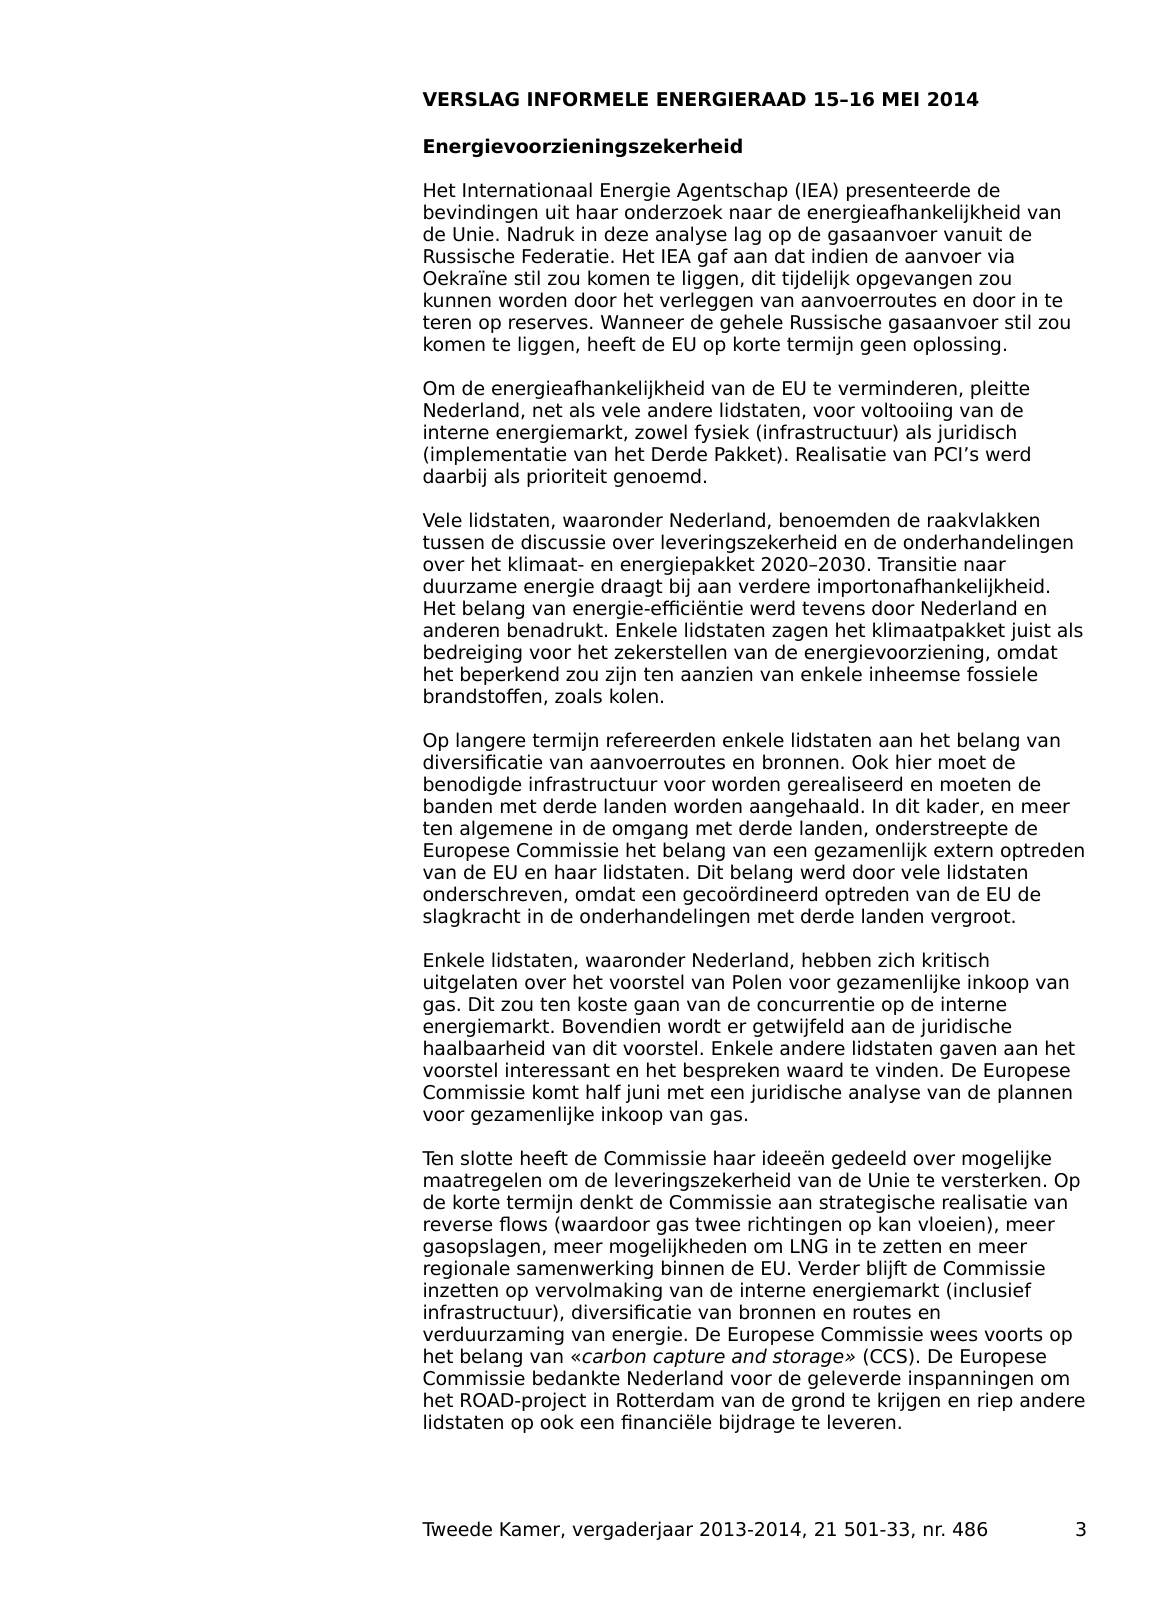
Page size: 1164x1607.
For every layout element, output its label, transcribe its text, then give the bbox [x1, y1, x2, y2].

subtitle Energievoorzieningszekerheid [422, 136, 1087, 158]
subtitle VERSLAG INFORMELE ENERGIERAAD 15–16 MEI 2014 [422, 89, 1087, 111]
text Enkele lidstaten, waaronder Nederland, hebben zich kritisch uitgelaten over het voorstel van Polen voor gezamenlijke inkoop van gas. Dit zou ten koste gaan van de concurrentie op de interne energiemarkt. Bovendien wordt er getwijfeld aan de juridische haalbaarheid van dit voorstel. Enkele andere lidstaten gaven aan het voorstel interessant en het bespreken waard te vinden. De Europese Commissie komt half juni met een juridische analyse van de plannen voor gezamenlijke inkoop van gas. [422, 950, 1087, 1126]
text Vele lidstaten, waaronder Nederland, benoemden de raakvlakken tussen de discussie over leveringszekerheid en de onderhandelingen over het klimaat- en energiepakket 2020–2030. Transitie naar duurzame energie draagt bij aan verdere importonafhankelijkheid. Het belang van energie-efficiëntie werd tevens door Nederland en anderen benadrukt. Enkele lidstaten zagen het klimaatpakket juist als bedreiging voor het zekerstellen van de energievoorziening, omdat het beperkend zou zijn ten aanzien van enkele inheemse fossiele brandstoffen, zoals kolen. [422, 510, 1087, 708]
text Het Internationaal Energie Agentschap (IEA) presenteerde de bevindingen uit haar onderzoek naar de energieafhankelijkheid van de Unie. Nadruk in deze analyse lag op de gasaanvoer vanuit de Russische Federatie. Het IEA gaf aan dat indien de aanvoer via Oekraïne stil zou komen te liggen, dit tijdelijk opgevangen zou kunnen worden door het verleggen van aanvoerroutes en door in te teren op reserves. Wanneer de gehele Russische gasaanvoer stil zou komen te liggen, heeft de EU op korte termijn geen oplossing. [422, 180, 1087, 356]
text Om de energieafhankelijkheid van de EU te verminderen, pleitte Nederland, net als vele andere lidstaten, voor voltooiing van de interne energiemarkt, zowel fysiek (infrastructuur) als juridisch (implementatie van het Derde Pakket). Realisatie van PCI’s werd daarbij als prioriteit genoemd. [422, 378, 1087, 488]
text Op langere termijn refereerden enkele lidstaten aan het belang van diversificatie van aanvoerroutes en bronnen. Ook hier moet de benodigde infrastructuur voor worden gerealiseerd en moeten de banden met derde landen worden aangehaald. In dit kader, en meer ten algemene in de omgang met derde landen, onderstreepte de Europese Commissie het belang van een gezamenlijk extern optreden van de EU en haar lidstaten. Dit belang werd door vele lidstaten onderschreven, omdat een gecoördineerd optreden van de EU de slagkracht in de onderhandelingen met derde landen vergroot. [422, 730, 1087, 928]
text Ten slotte heeft de Commissie haar ideeën gedeeld over mogelijke maatregelen om de leveringszekerheid van de Unie te versterken. Op de korte termijn denkt de Commissie aan strategische realisatie van reverse flows (waardoor gas twee richtingen op kan vloeien), meer gasopslagen, meer mogelijkheden om LNG in te zetten en meer regionale samenwerking binnen de EU. Verder blijft de Commissie inzetten op vervolmaking van de interne energiemarkt (inclusief infrastructuur), diversificatie van bronnen en routes en verduurzaming van energie. De Europese Commissie wees voorts op het belang van «carbon capture and storage» (CCS). De Europese Commissie bedankte Nederland voor de geleverde inspanningen om het ROAD-project in Rotterdam van de grond te krijgen en riep andere lidstaten op ook een financiële bijdrage te leveren. [422, 1148, 1087, 1434]
